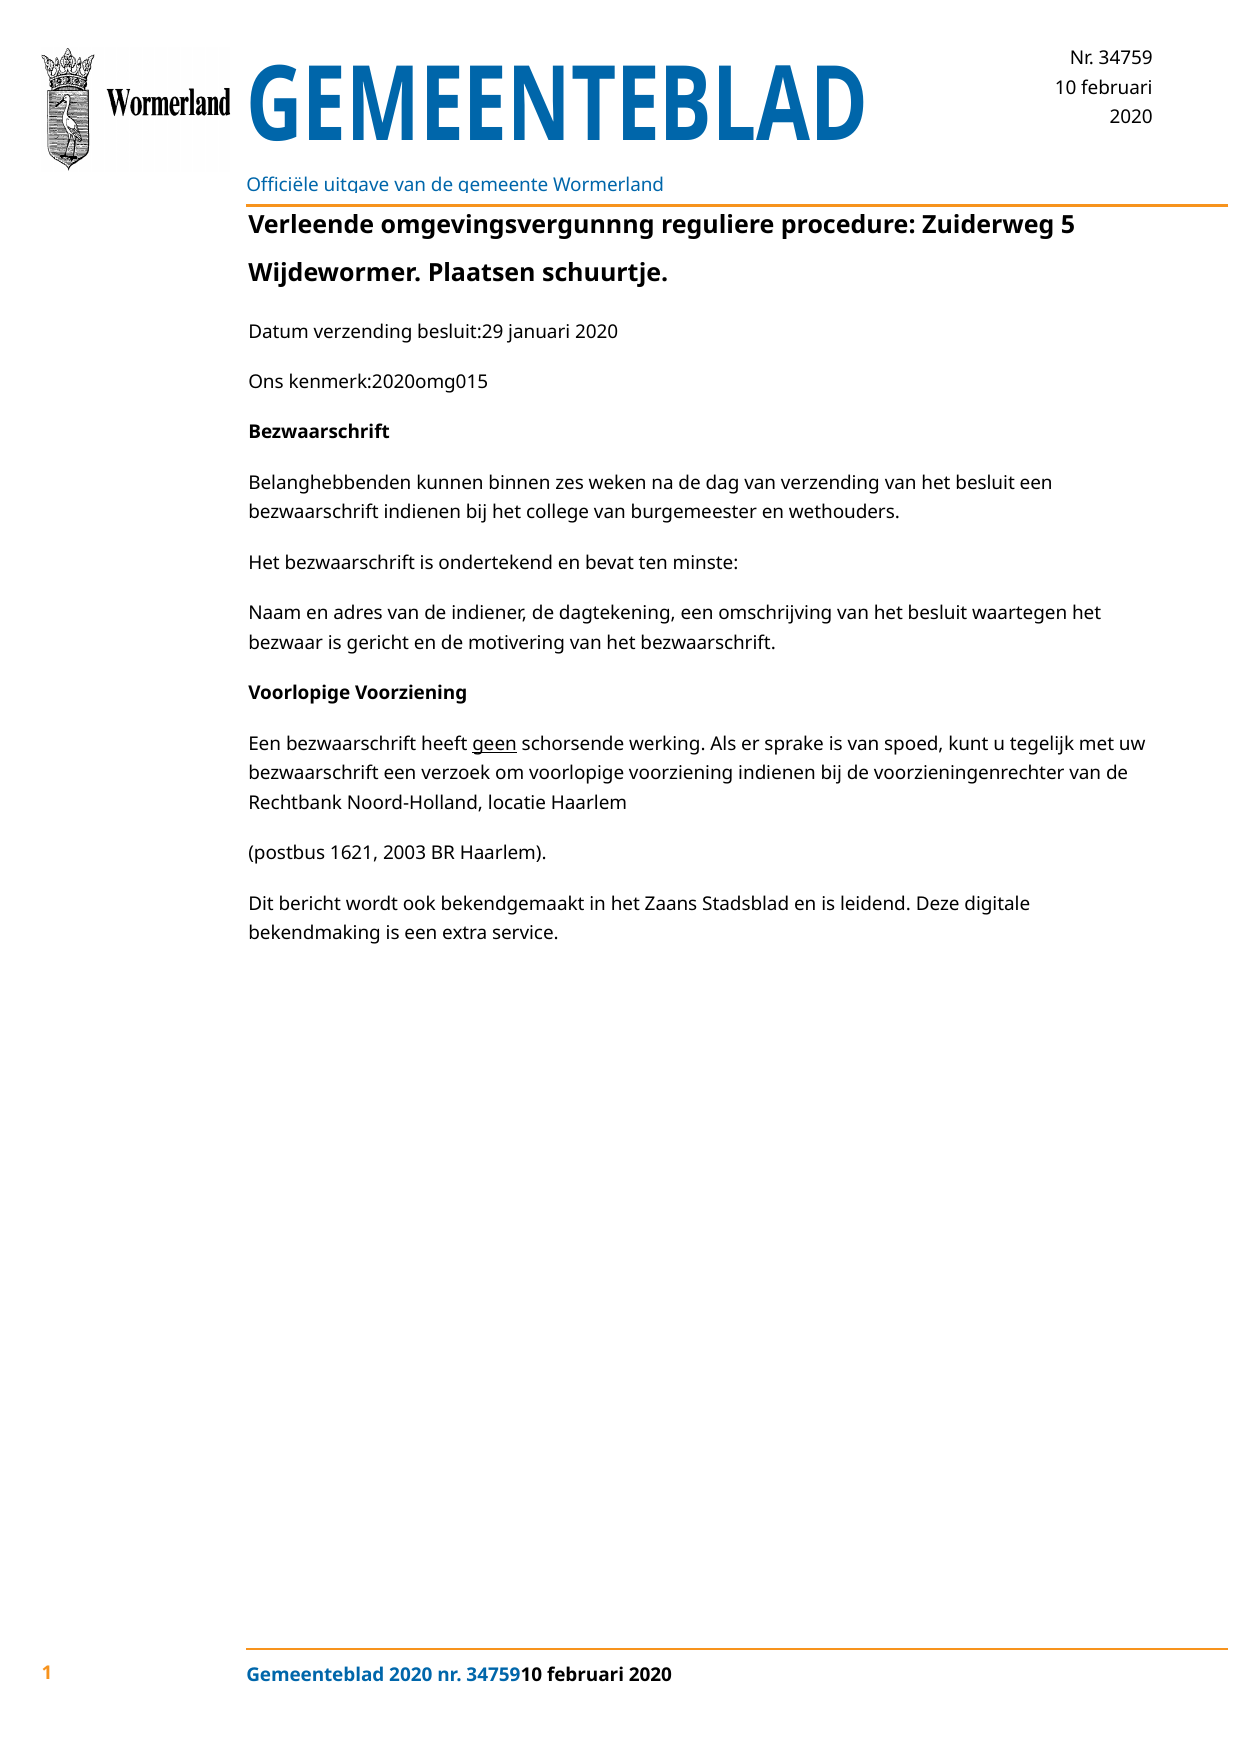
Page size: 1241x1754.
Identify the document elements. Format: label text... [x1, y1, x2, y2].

text Ons kenmerk:2020omg015 [248, 368, 1152, 394]
text Bezwaarschrift [248, 419, 1152, 444]
text (postbus 1621, 2003 BR Haarlem). [248, 839, 1152, 865]
text Dit bericht wordt ook bekendgemaakt in het Zaans Stadsblad en is leidend. Deze digitale bekendmaking is een extra service. [248, 890, 1152, 945]
text Het bezwaarschrift is ondertekend en bevat ten minste: [248, 549, 1152, 575]
text Een bezwaarschrift heeft geen schorsende werking. Als er sprake is van spoed, kunt u tegelijk met uw bezwaarschrift een verzoek om voorlopige voorziening indienen bij de voorzieningenrechter van de Rechtbank Noord-Holland, locatie Haarlem [248, 730, 1152, 815]
text Verleende omgevingsvergunnng reguliere procedure: Zuiderweg 5 Wijdewormer. Plaatsen schuurtje. [248, 207, 1152, 288]
text Belanghebbenden kunnen binnen zes weken na de dag van verzending van het besluit een bezwaarschrift indienen bij het college van burgemeester en wethouders. [248, 469, 1152, 524]
text Datum verzending besluit:29 januari 2020 [248, 318, 1152, 344]
picture [41, 47, 231, 172]
text Voorlopige Voorziening [248, 679, 1152, 705]
text Naam en adres van de indiener, de dagtekening, een omschrijving van het besluit waartegen het bezwaar is gericht en de motivering van het bezwaarschrift. [248, 599, 1152, 655]
